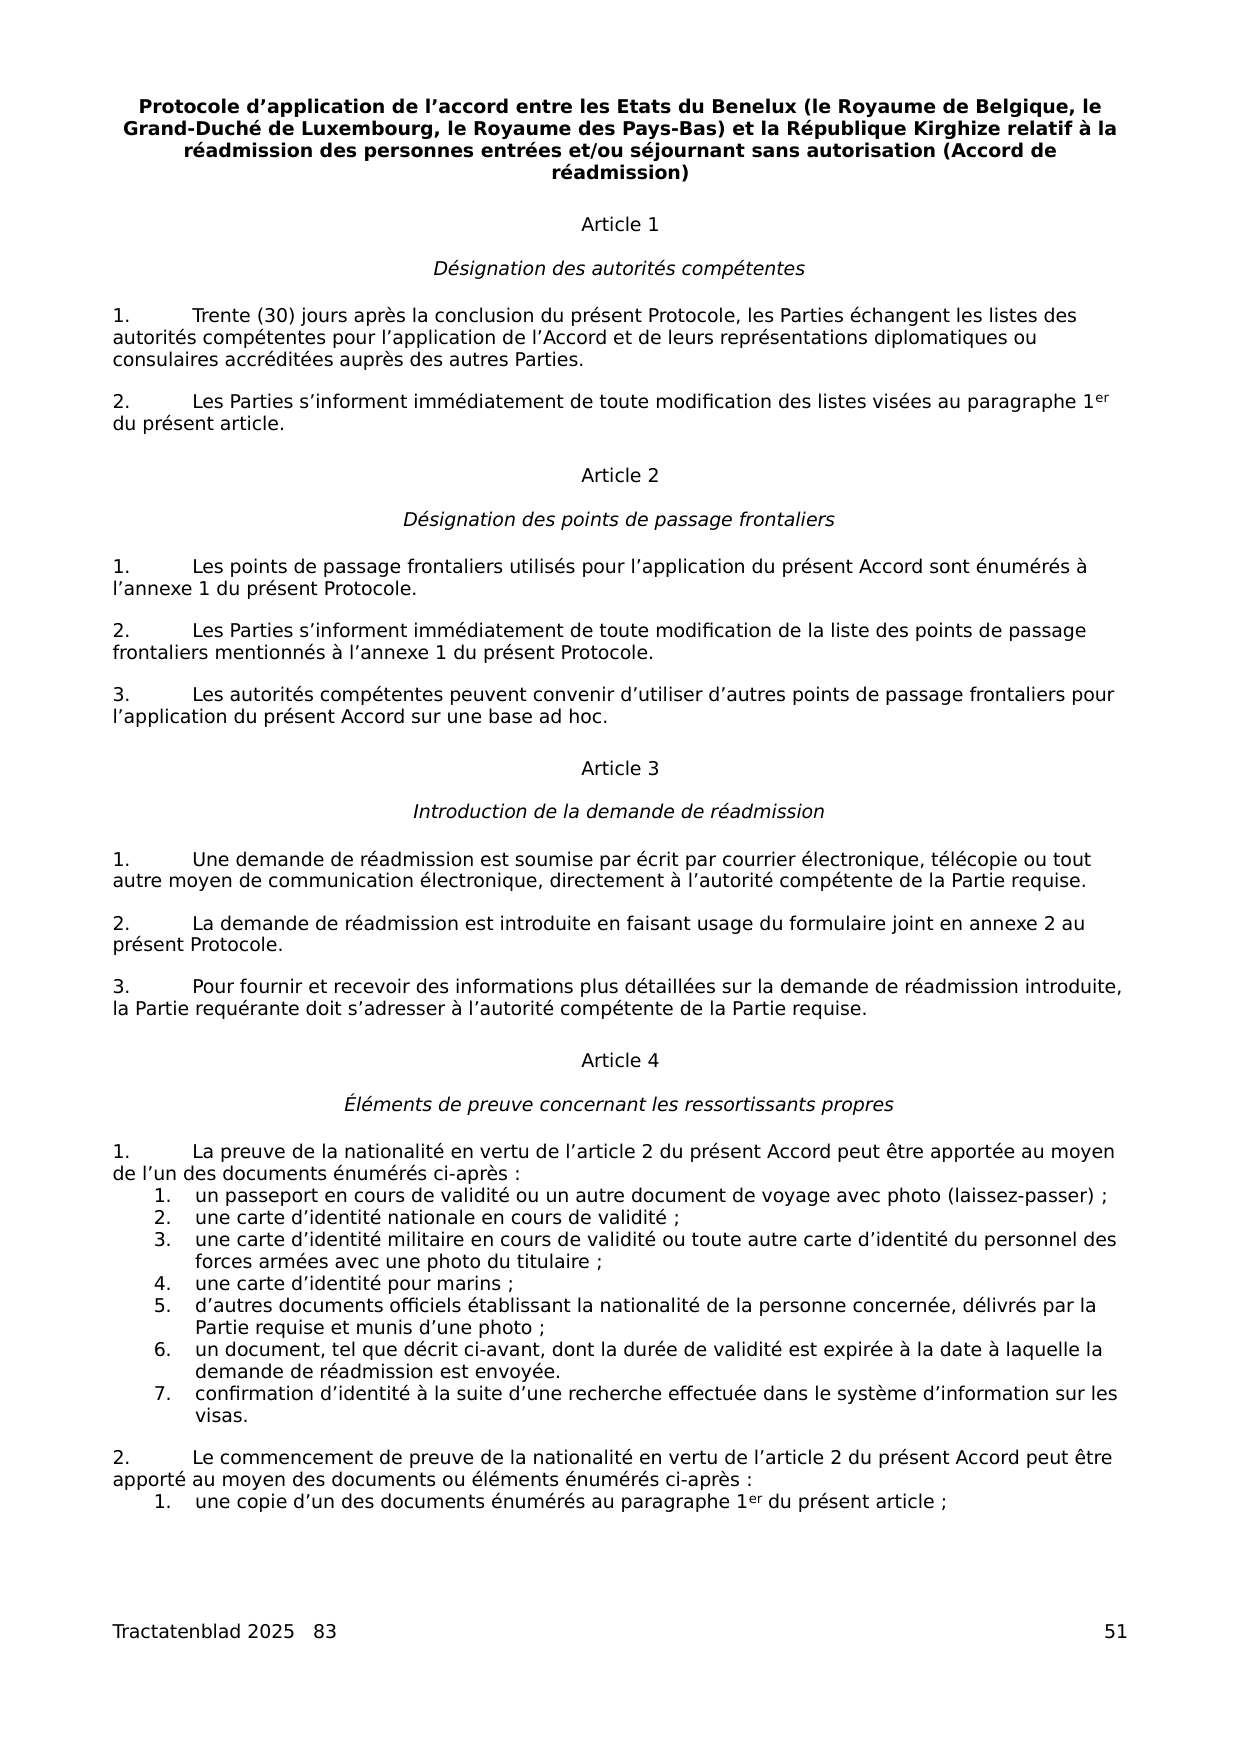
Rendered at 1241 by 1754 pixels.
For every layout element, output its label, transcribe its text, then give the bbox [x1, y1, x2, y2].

text 5. d’autres documents officiels établissant la nationalité de la personne concernée, délivrés par la Partie requise et munis d’une photo ; [153, 1295, 1128, 1339]
text 2. Les Parties s’informent immédiatement de toute modification des listes visées au paragraphe 1er du présent article. [112, 391, 1128, 435]
subtitle Article 2 Désignation des points de passage frontaliers [112, 465, 1128, 531]
text 6. un document, tel que décrit ci-avant, dont la durée de validité est expirée à la date à laquelle la demande de réadmission est envoyée. [153, 1339, 1128, 1383]
text 1. une copie d’un des documents énumérés au paragraphe 1er du présent article ; [153, 1491, 1128, 1513]
subtitle Article 4 Éléments de preuve concernant les ressortissants propres [112, 1050, 1128, 1116]
subtitle Article 3 Introduction de la demande de réadmission [112, 757, 1128, 823]
text 3. une carte d’identité militaire en cours de validité ou toute autre carte d’identité du personnel des forces armées avec une photo du titulaire ; [153, 1229, 1128, 1273]
text 1. Les points de passage frontaliers utilisés pour l’application du présent Accord sont énumérés à l’annexe 1 du présent Protocole. [112, 556, 1128, 599]
text 1. Trente (30) jours après la conclusion du présent Protocole, les Parties échangent les listes des autorités compétentes pour l’application de l’Accord et de leurs représentations diplomatiques ou consulaires accréditées auprès des autres Parties. [112, 305, 1128, 371]
text 2. Le commencement de preuve de la nationalité en vertu de l’article 2 du présent Accord peut être apporté au moyen des documents ou éléments énumérés ci-après : [112, 1447, 1128, 1491]
text 7. confirmation d’identité à la suite d’une recherche effectuée dans le système d’information sur les visas. [153, 1383, 1128, 1427]
text 1. La preuve de la nationalité en vertu de l’article 2 du présent Accord peut être apportée au moyen de l’un des documents énumérés ci-après : [112, 1141, 1128, 1185]
subtitle Protocole d’application de l’accord entre les Etats du Benelux (le Royaume de Belgique, le Grand-Duché de Luxembourg, le Royaume des Pays-Bas) et la République Kirghize relatif à la réadmission des personnes entrées et/ou séjournant sans autorisation (Accord de réadmission) [112, 96, 1128, 184]
text 2. une carte d’identité nationale en cours de validité ; [153, 1207, 1128, 1229]
text 3. Pour fournir et recevoir des informations plus détaillées sur la demande de réadmission introduite, la Partie requérante doit s’adresser à l’autorité compétente de la Partie requise. [112, 976, 1128, 1020]
text 2. La demande de réadmission est introduite en faisant usage du formulaire joint en annexe 2 au présent Protocole. [112, 912, 1128, 956]
text 4. une carte d’identité pour marins ; [153, 1273, 1128, 1295]
text 3. Les autorités compétentes peuvent convenir d’utiliser d’autres points de passage frontaliers pour l’application du présent Accord sur une base ad hoc. [112, 683, 1128, 727]
text 2. Les Parties s’informent immédiatement de toute modification de la liste des points de passage frontaliers mentionnés à l’annexe 1 du présent Protocole. [112, 619, 1128, 663]
subtitle Article 1 Désignation des autorités compétentes [112, 214, 1128, 280]
text 1. un passeport en cours de validité ou un autre document de voyage avec photo (laissez-passer) ; [153, 1185, 1128, 1207]
text 1. Une demande de réadmission est soumise par écrit par courrier électronique, télécopie ou tout autre moyen de communication électronique, directement à l’autorité compétente de la Partie requise. [112, 848, 1128, 892]
